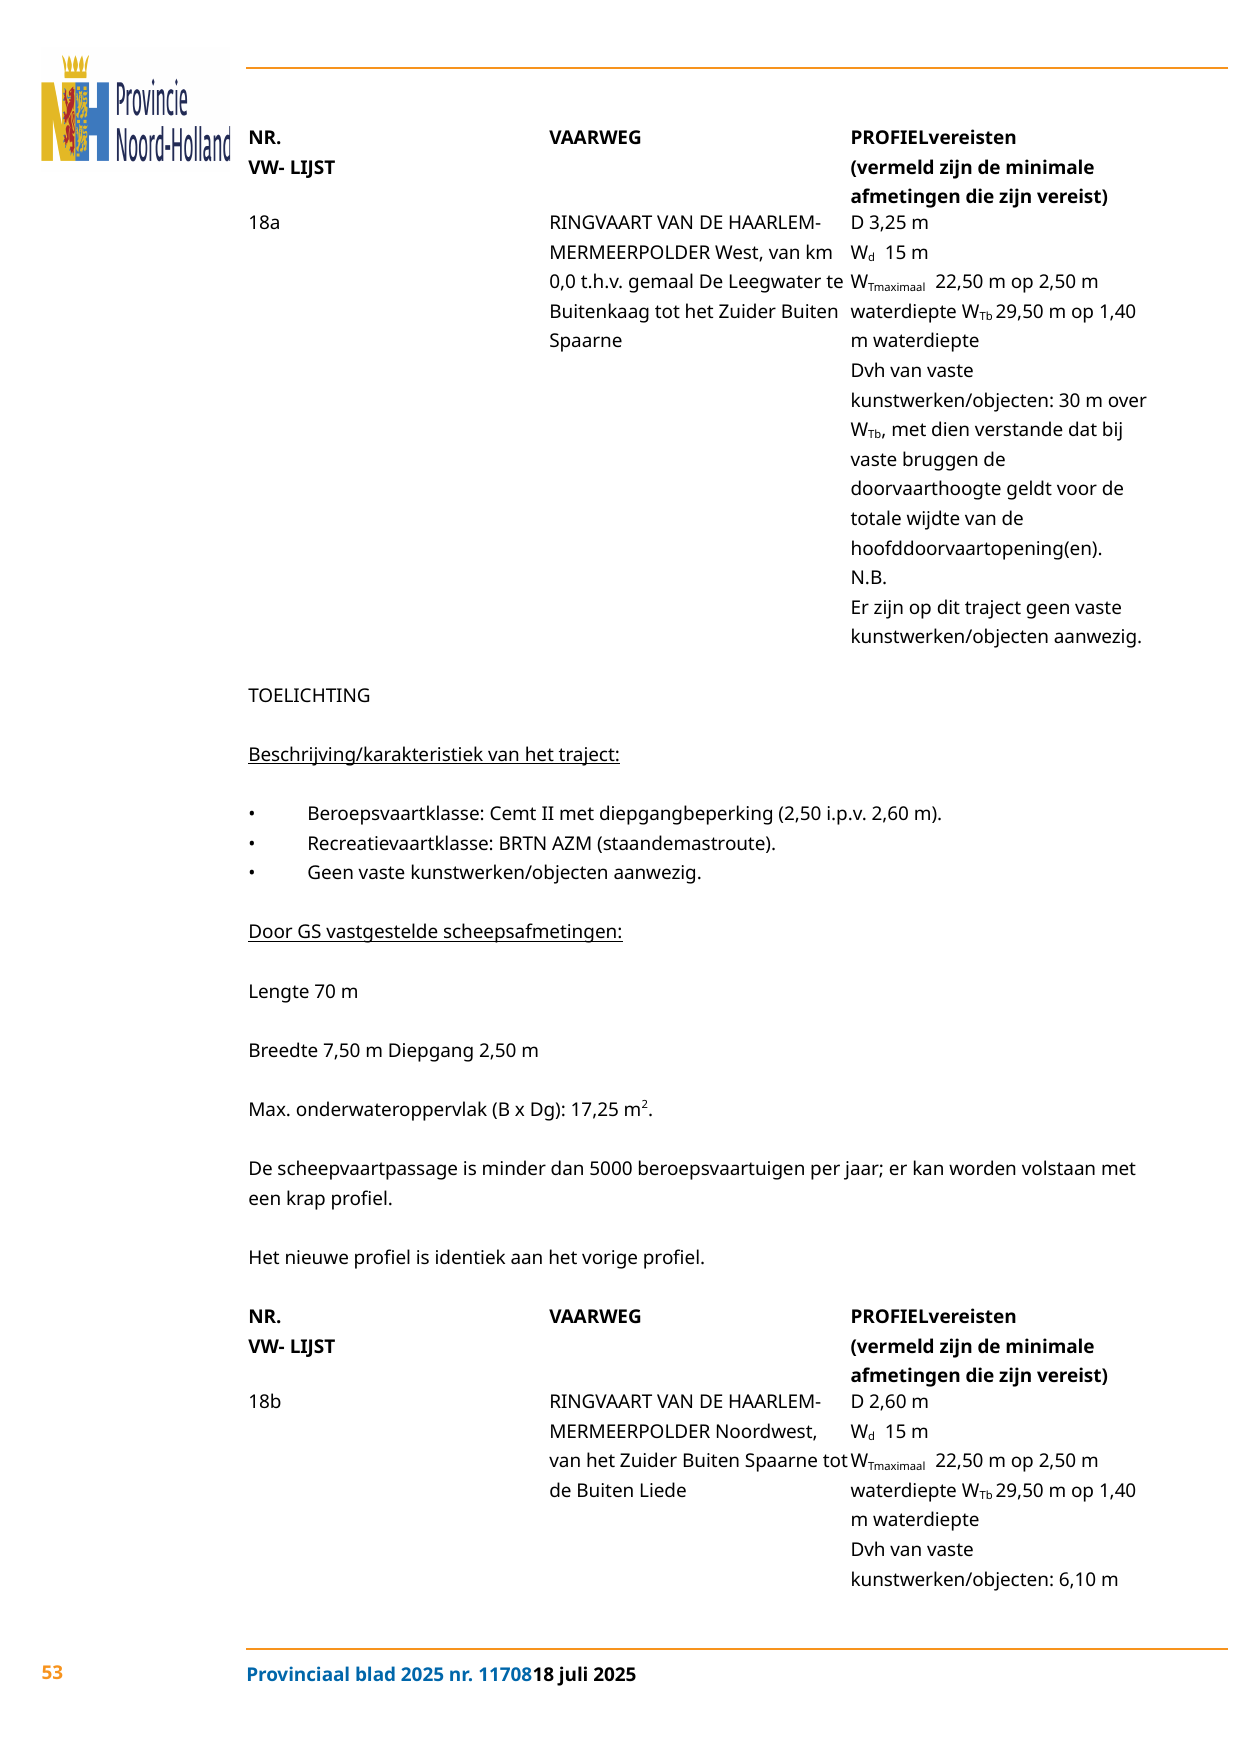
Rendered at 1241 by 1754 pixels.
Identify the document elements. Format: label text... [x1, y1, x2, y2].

text Max. onderwateroppervlak (B x Dg): 17,25 m2. [248, 1096, 1152, 1122]
table_header NR. VW- LIJST [248, 1304, 549, 1388]
list Geen vaste kunstwerken/objecten aanwezig. [248, 859, 1152, 885]
table_cell 18b [248, 1388, 549, 1592]
table_cell 18a [248, 209, 549, 649]
picture [41, 47, 231, 172]
text Beschrijving/karakteristiek van het traject: [248, 741, 1152, 767]
table_header NR. VW- LIJST [248, 125, 549, 209]
list Beroepsvaartklasse: Cemt II met diepgangbeperking (2,50 i.p.v. 2,60 m). [248, 800, 1152, 826]
table_cell RINGVAART VAN DE HAARLEM- MERMEERPOLDER Noordwest, van het Zuider Buiten Spaarne tot de Buiten Liede [549, 1388, 850, 1592]
text Breedte 7,50 m Diepgang 2,50 m [248, 1037, 1152, 1063]
text Lengte 70 m [248, 978, 1152, 1004]
table_header VAARWEG [549, 125, 850, 209]
text Door GS vastgestelde scheepsafmetingen: [248, 919, 1152, 944]
table_header PROFIELvereisten (vermeld zijn de minimale afmetingen die zijn vereist) [850, 125, 1152, 209]
table_cell RINGVAART VAN DE HAARLEM- MERMEERPOLDER West, van km 0,0 t.h.v. gemaal De Leegwater te Buitenkaag tot het Zuider Buiten Spaarne [549, 209, 850, 649]
text TOELICHTING [248, 682, 1152, 708]
table_cell D 3,25 m Wd 15 m WTmaximaal 22,50 m op 2,50 m waterdiepte WTb 29,50 m op 1,40 m waterdiepte Dvh van vaste kunstwerken/objecten: 30 m over WTb, met dien verstande dat bij vaste bruggen de doorvaarthoogte geldt voor de totale wijdte van de hoofddoorvaartopening(en). N.B. Er zijn op dit traject geen vaste kunstwerken/objecten aanwezig. [850, 209, 1152, 649]
table_header VAARWEG [549, 1304, 850, 1388]
table_header PROFIELvereisten (vermeld zijn de minimale afmetingen die zijn vereist) [850, 1304, 1152, 1388]
list Recreatievaartklasse: BRTN AZM (staandemastroute). [248, 830, 1152, 856]
table_cell D 2,60 m Wd 15 m WTmaximaal 22,50 m op 2,50 m waterdiepte WTb 29,50 m op 1,40 m waterdiepte Dvh van vaste kunstwerken/objecten: 6,10 m [850, 1388, 1152, 1592]
text Het nieuwe profiel is identiek aan het vorige profiel. [248, 1244, 1152, 1270]
text De scheepvaartpassage is minder dan 5000 beroepsvaartuigen per jaar; er kan worden volstaan met een krap profiel. [248, 1155, 1152, 1211]
